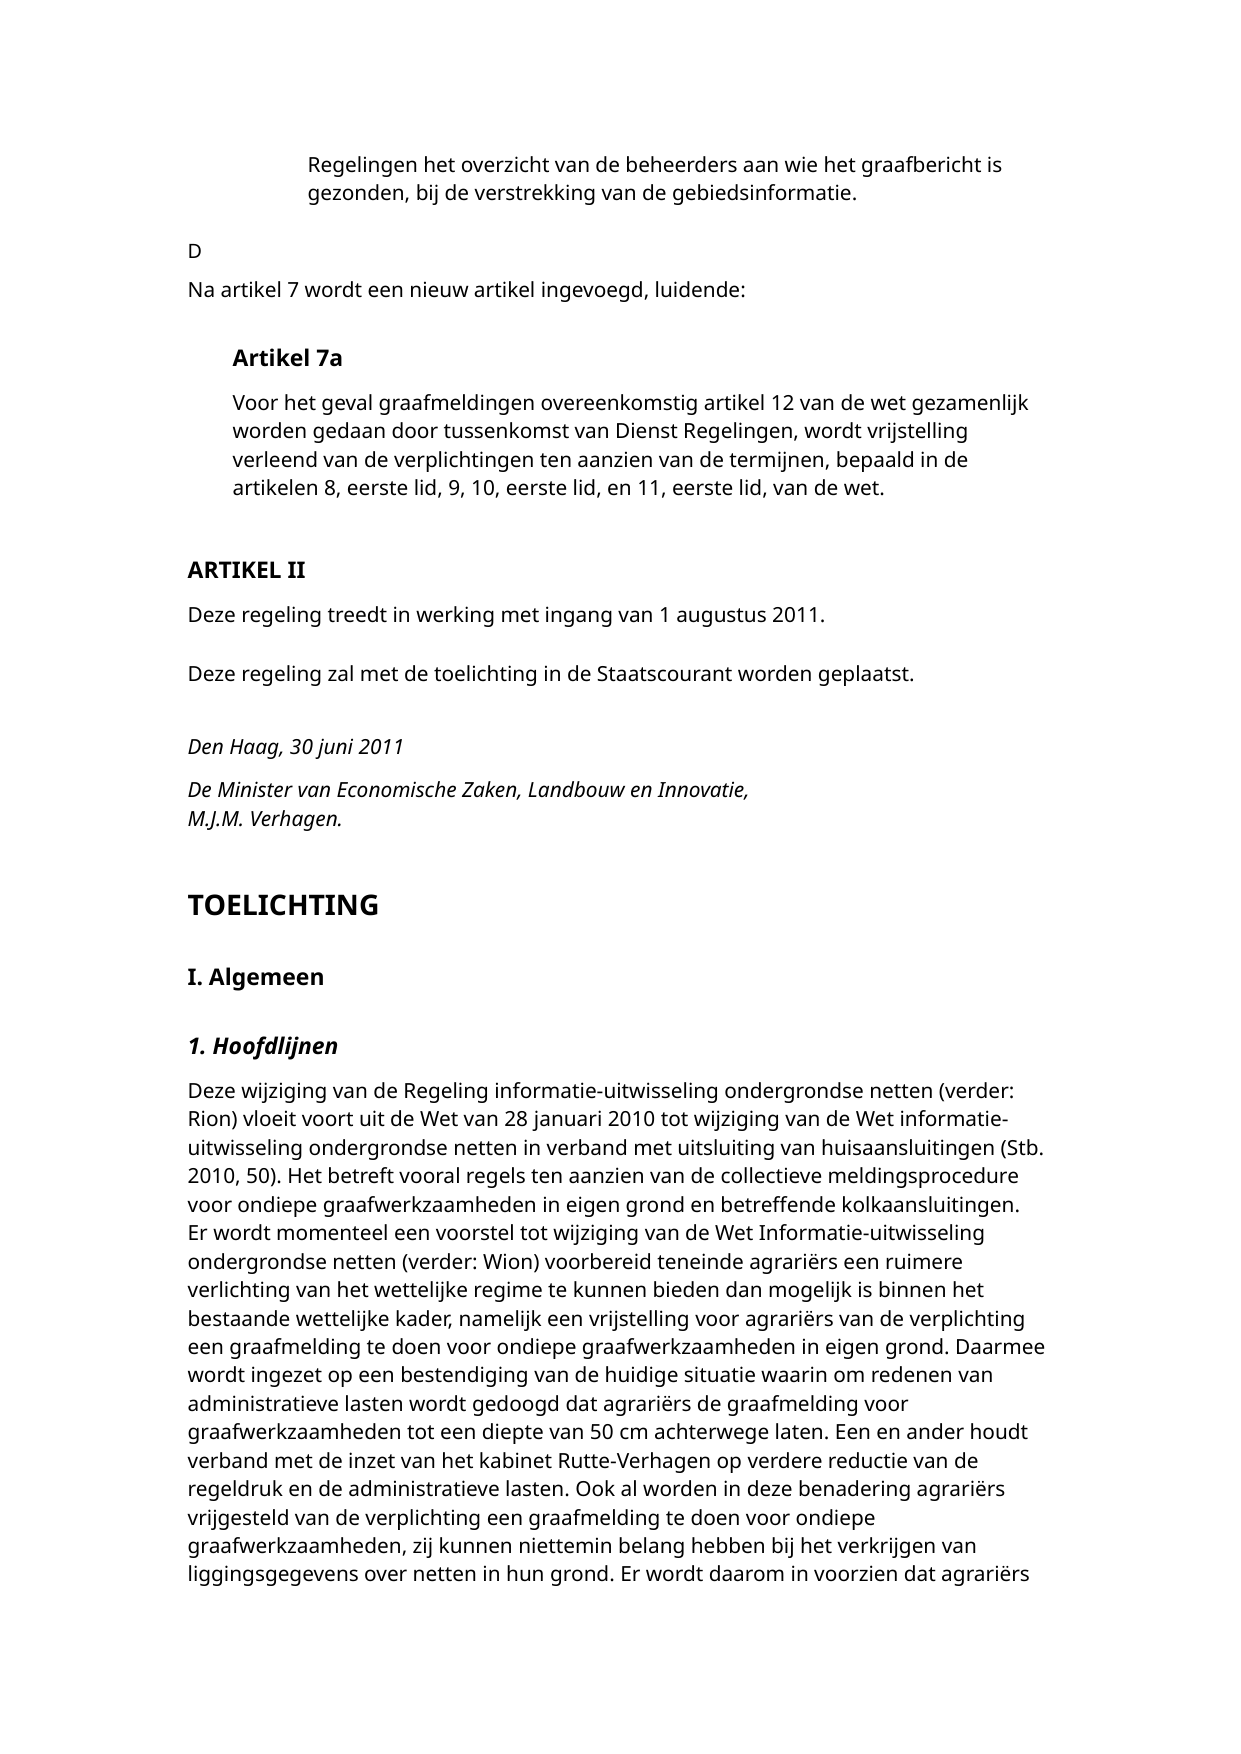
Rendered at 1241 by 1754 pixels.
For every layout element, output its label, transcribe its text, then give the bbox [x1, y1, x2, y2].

text Voor het geval graafmeldingen overeenkomstig artikel 12 van de wet gezamenlijk worden gedaan door tussenkomst van Dienst Regelingen, wordt vrijstelling verleend van de verplichtingen ten aanzien van de termijnen, bepaald in de artikelen 8, eerste lid, 9, 10, eerste lid, en 11, eerste lid, van de wet. [232, 388, 1053, 502]
text M.J.M. Verhagen. [187, 804, 1053, 832]
text Deze regeling zal met de toelichting in de Staatscourant worden geplaatst. [187, 659, 1053, 687]
text De Minister van Economische Zaken, Landbouw en Innovatie, [187, 776, 1053, 804]
subtitle I. Algemeen [187, 961, 1053, 992]
subtitle Artikel 7a [232, 342, 1053, 373]
text Er wordt momenteel een voorstel tot wijziging van de Wet Informatie-uitwisseling ondergrondse netten (verder: Wion) voorbereid teneinde agrariërs een ruimere verlichting van het wettelijke regime te kunnen bieden dan mogelijk is binnen het bestaande wettelijke kader, namelijk een vrijstelling voor agrariërs van de verplichting een graafmelding te doen voor ondiepe graafwerkzaamheden in eigen grond. Daarmee wordt ingezet op een bestendiging van de huidige situatie waarin om redenen van administratieve lasten wordt gedoogd dat agrariërs de graafmelding voor graafwerkzaamheden tot een diepte van 50 cm achterwege laten. Een en ander houdt verband met de inzet van het kabinet Rutte-Verhagen op verdere reductie van de regeldruk en de administratieve lasten. Ook al worden in deze benadering agrariërs vrijgesteld van de verplichting een graafmelding te doen voor ondiepe graafwerkzaamheden, zij kunnen niettemin belang hebben bij het verkrijgen van liggingsgegevens over netten in hun grond. Er wordt daarom in voorzien dat agrariërs [187, 1218, 1053, 1588]
text Na artikel 7 wordt een nieuw artikel ingevoegd, luidende: [187, 276, 1053, 304]
text D [187, 237, 1053, 264]
subtitle 1. Hoofdlijnen [187, 1030, 1053, 1061]
subtitle ARTIKEL II [187, 554, 1053, 585]
text Den Haag, 30 juni 2011 [187, 732, 1053, 761]
subtitle TOELICHTING [187, 885, 1053, 924]
text Deze wijziging van de Regeling informatie-uitwisseling ondergrondse netten (verder: Rion) vloeit voort uit de Wet van 28 januari 2010 tot wijziging van de Wet informatie-uitwisseling ondergrondse netten in verband met uitsluiting van huisaansluitingen (Stb. 2010, 50). Het betreft vooral regels ten aanzien van de collectieve meldingsprocedure voor ondiepe graafwerkzaamheden in eigen grond en betreffende kolkaansluitingen. [187, 1076, 1053, 1218]
text Deze regeling treedt in werking met ingang van 1 augustus 2011. [187, 600, 1053, 629]
list Regelingen het overzicht van de beheerders aan wie het graafbericht is gezonden, bij de verstrekking van de gebiedsinformatie. [232, 150, 1053, 207]
